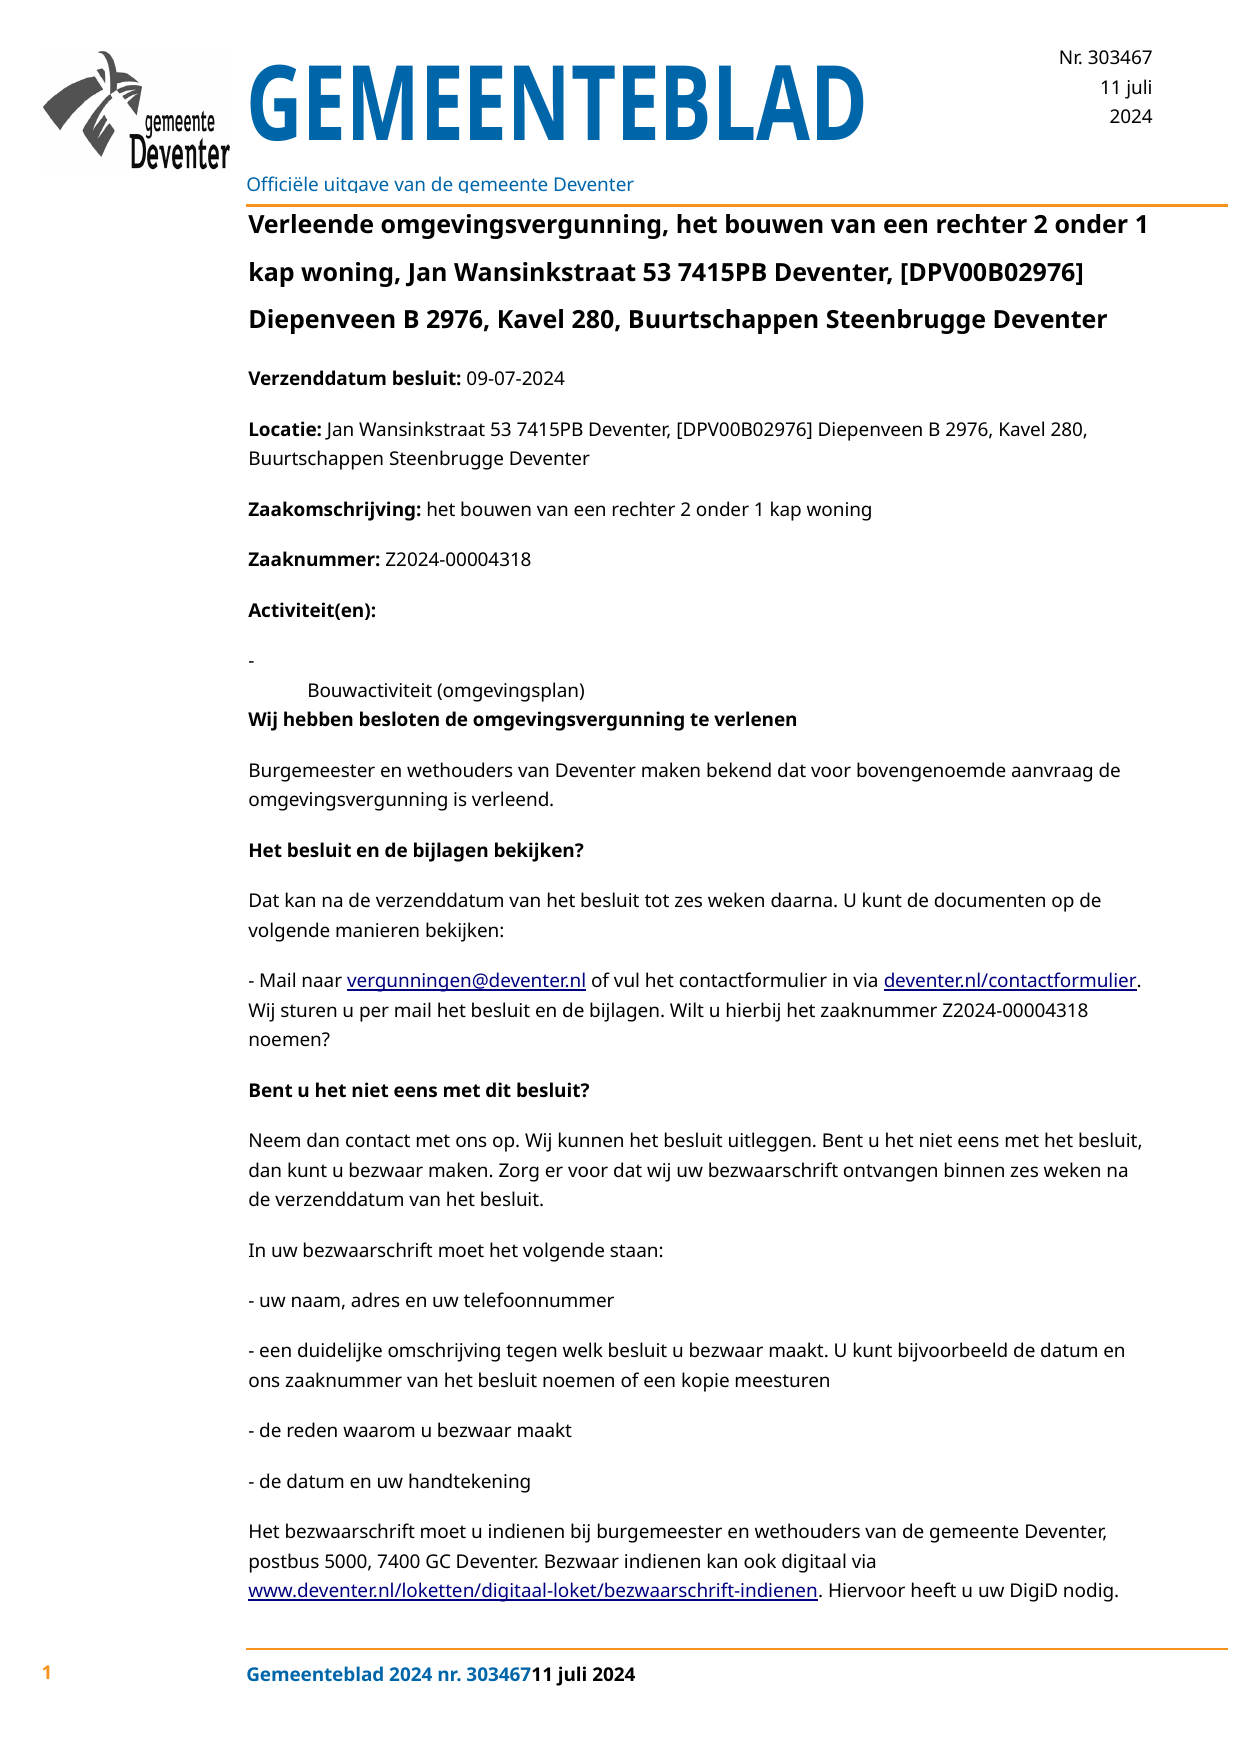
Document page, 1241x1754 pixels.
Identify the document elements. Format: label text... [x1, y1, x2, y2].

text Bent u het niet eens met dit besluit? [248, 1077, 1152, 1102]
text Verleende omgevingsvergunning, het bouwen van een rechter 2 onder 1 kap woning, Jan Wansinkstraat 53 7415PB Deventer, [DPV00B02976] Diepenveen B 2976, Kavel 280, Buurtschappen Steenbrugge Deventer [248, 207, 1152, 336]
text Burgemeester en wethouders van Deventer maken bekend dat voor bovengenoemde aanvraag de omgevingsvergunning is verleend. [248, 757, 1152, 812]
text - Mail naar vergunningen@deventer.nl of vul het contactformulier in via deventer.nl/contactformulier. Wij sturen u per mail het besluit en de bijlagen. Wilt u hierbij het zaaknummer Z2024-00004318 noemen? [248, 967, 1152, 1052]
text Locatie: Jan Wansinkstraat 53 7415PB Deventer, [DPV00B02976] Diepenveen B 2976, Kavel 280, Buurtschappen Steenbrugge Deventer [248, 416, 1152, 471]
text Wij hebben besloten de omgevingsvergunning te verlenen [248, 706, 1152, 732]
text Dat kan na de verzenddatum van het besluit tot zes weken daarna. U kunt de documenten op de volgende manieren bekijken: [248, 887, 1152, 942]
text - de datum en uw handtekening [248, 1468, 1152, 1494]
text Verzenddatum besluit: 09-07-2024 [248, 366, 1152, 391]
list Bouwactiviteit (omgevingsplan) [248, 677, 1152, 702]
text In uw bezwaarschrift moet het volgende staan: [248, 1237, 1152, 1262]
text Zaakomschrijving: het bouwen van een rechter 2 onder 1 kap woning [248, 496, 1152, 522]
text Zaaknummer: Z2024-00004318 [248, 546, 1152, 572]
text Het bezwaarschrift moet u indienen bij burgemeester en wethouders van de gemeente Deventer, postbus 5000, 7400 GC Deventer. Bezwaar indienen kan ook digitaal via www.deventer.nl/loketten/digitaal-loket/bezwaarschrift-indienen. Hiervoor heeft u uw DigiD nodig. [248, 1518, 1152, 1603]
text Neem dan contact met ons op. Wij kunnen het besluit uitleggen. Bent u het niet eens met het besluit, dan kunt u bezwaar maken. Zorg er voor dat wij uw bezwaarschrift ontvangen binnen zes weken na de verzenddatum van het besluit. [248, 1127, 1152, 1212]
text - een duidelijke omschrijving tegen welk besluit u bezwaar maakt. U kunt bijvoorbeeld de datum en ons zaaknummer van het besluit noemen of een kopie meesturen [248, 1338, 1152, 1393]
text Het besluit en de bijlagen bekijken? [248, 837, 1152, 862]
text Activiteit(en): [248, 597, 1152, 622]
picture [41, 47, 231, 172]
text - de reden waarom u bezwaar maakt [248, 1418, 1152, 1443]
text - uw naam, adres en uw telefoonnummer [248, 1287, 1152, 1313]
